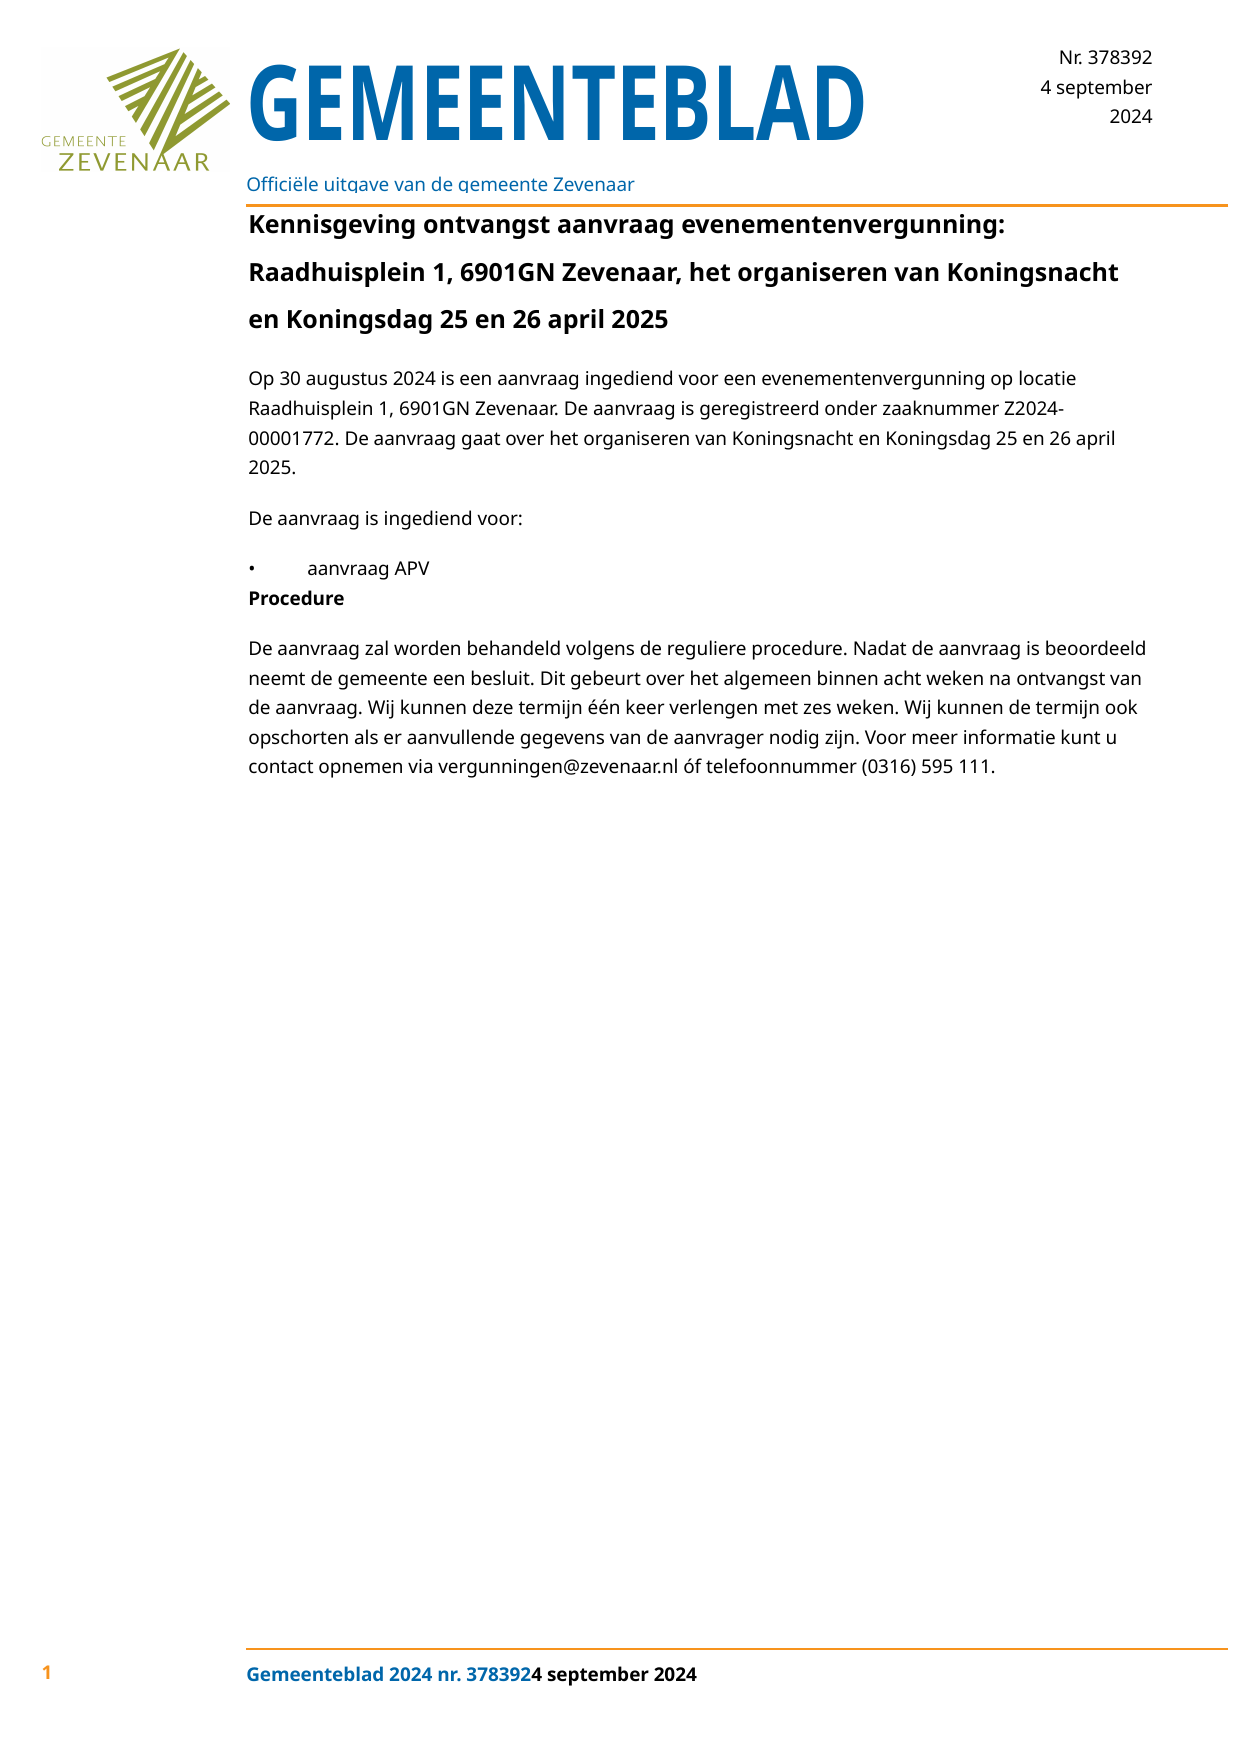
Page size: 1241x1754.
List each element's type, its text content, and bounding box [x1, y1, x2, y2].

picture [41, 47, 231, 172]
text Kennisgeving ontvangst aanvraag evenementenvergunning: Raadhuisplein 1, 6901GN Zevenaar, het organiseren van Koningsnacht en Koningsdag 25 en 26 april 2025 [248, 207, 1152, 336]
list aanvraag APV [248, 555, 1152, 581]
text Procedure [248, 585, 1152, 610]
text Op 30 augustus 2024 is een aanvraag ingediend voor een evenementenvergunning op locatie Raadhuisplein 1, 6901GN Zevenaar. De aanvraag is geregistreerd onder zaaknummer Z2024-00001772. De aanvraag gaat over het organiseren van Koningsnacht en Koningsdag 25 en 26 april 2025. [248, 366, 1152, 480]
text De aanvraag is ingediend voor: [248, 505, 1152, 530]
text De aanvraag zal worden behandeld volgens de reguliere procedure. Nadat de aanvraag is beoordeeld neemt de gemeente een besluit. Dit gebeurt over het algemeen binnen acht weken na ontvangst van de aanvraag. Wij kunnen deze termijn één keer verlengen met zes weken. Wij kunnen de termijn ook opschorten als er aanvullende gegevens van de aanvrager nodig zijn. Voor meer informatie kunt u contact opnemen via vergunningen@zevenaar.nl óf telefoonnummer (0316) 595 111. [248, 635, 1152, 779]
